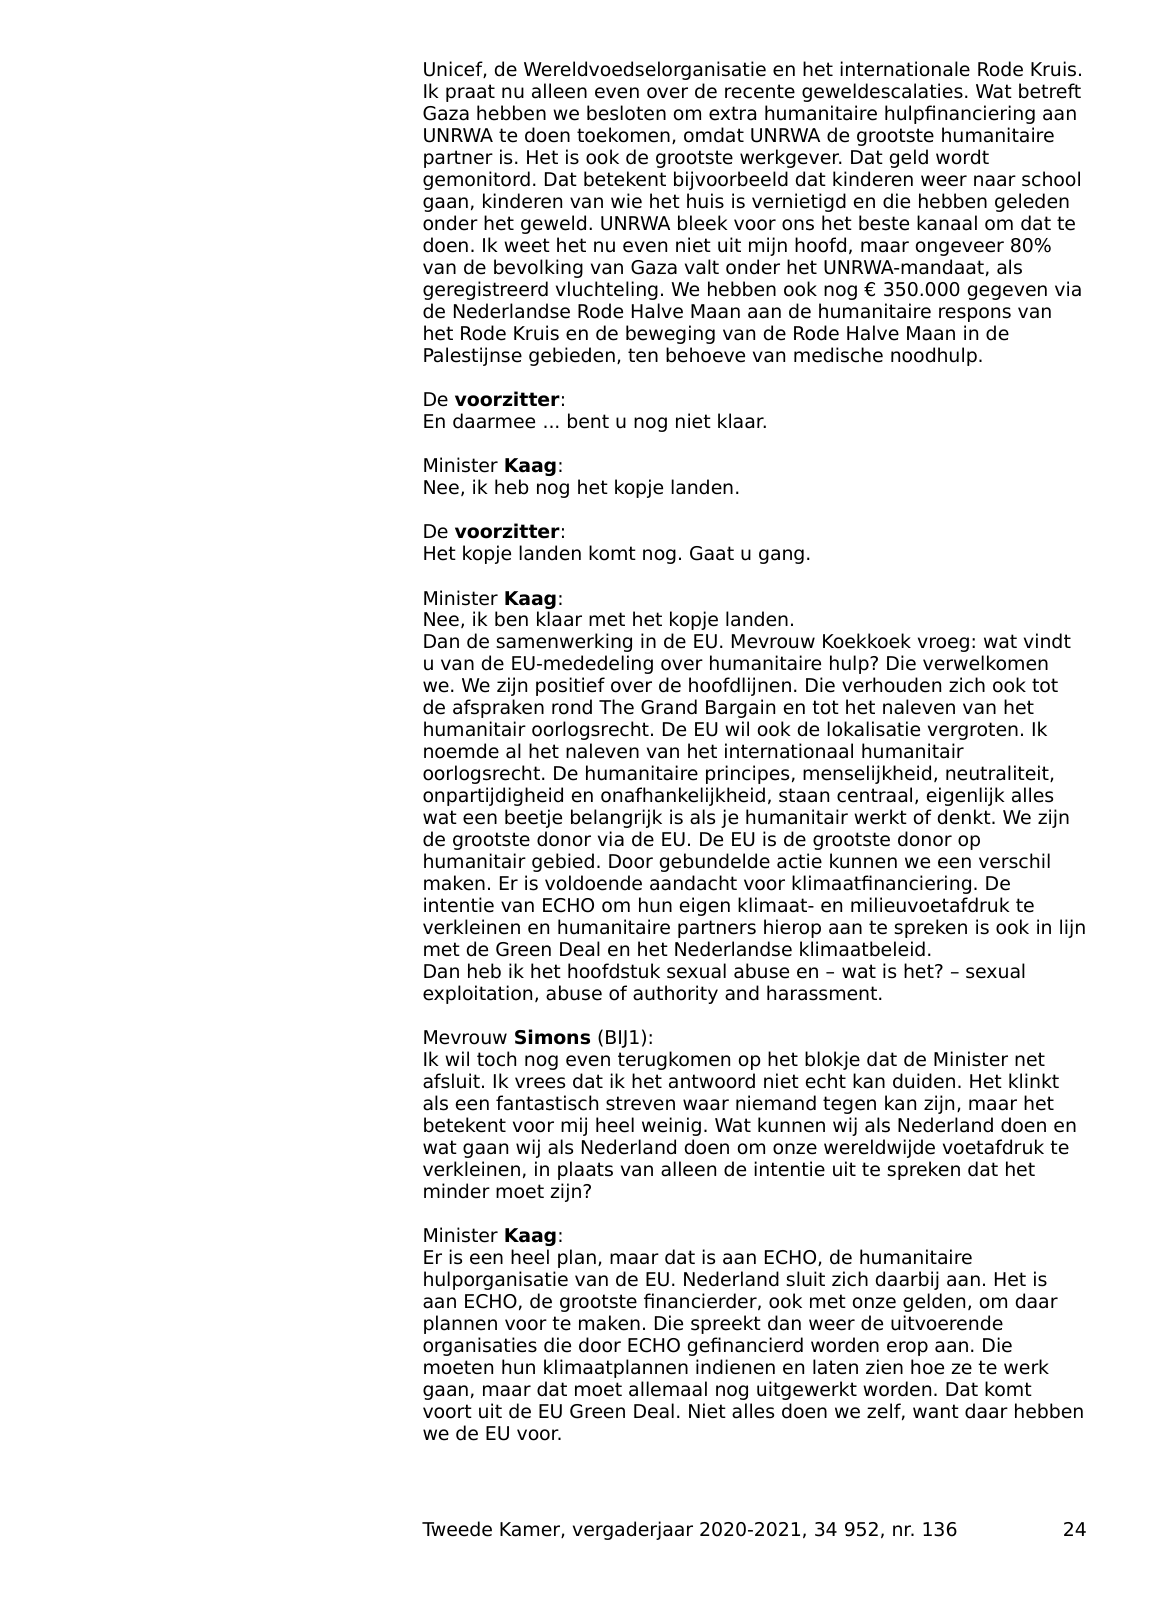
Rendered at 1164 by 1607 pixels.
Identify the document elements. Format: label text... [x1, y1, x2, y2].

text Het kopje landen komt nog. Gaat u gang. [422, 543, 1087, 565]
text En daarmee ... bent u nog niet klaar. [422, 411, 1087, 433]
text Mevrouw Simons (BIJ1): [422, 1027, 1087, 1049]
text Er is een heel plan, maar dat is aan ECHO, de humanitaire hulporganisatie van de EU. Nederland sluit zich daarbij aan. Het is aan ECHO, de grootste financierder, ook met onze gelden, om daar plannen voor te maken. Die spreekt dan weer de uitvoerende organisaties die door ECHO gefinancierd worden erop aan. Die moeten hun klimaatplannen indienen en laten zien hoe ze te werk gaan, maar dat moet allemaal nog uitgewerkt worden. Dat komt voort uit de EU Green Deal. Niet alles doen we zelf, want daar hebben we de EU voor. [422, 1247, 1087, 1445]
text Dan de samenwerking in de EU. Mevrouw Koekkoek vroeg: wat vindt u van de EU-mededeling over humanitaire hulp? Die verwelkomen we. We zijn positief over de hoofdlijnen. Die verhouden zich ook tot de afspraken rond The Grand Bargain en tot het naleven van het humanitair oorlogsrecht. De EU wil ook de lokalisatie vergroten. Ik noemde al het naleven van het internationaal humanitair oorlogsrecht. De humanitaire principes, menselijkheid, neutraliteit, onpartijdigheid en onafhankelijkheid, staan centraal, eigenlijk alles wat een beetje belangrijk is als je humanitair werkt of denkt. We zijn de grootste donor via de EU. De EU is de grootste donor op humanitair gebied. Door gebundelde actie kunnen we een verschil maken. Er is voldoende aandacht voor klimaatfinanciering. De intentie van ECHO om hun eigen klimaat- en milieuvoetafdruk te verkleinen en humanitaire partners hierop aan te spreken is ook in lijn met de Green Deal en het Nederlandse klimaatbeleid. [422, 631, 1087, 961]
text Ik wil toch nog even terugkomen op het blokje dat de Minister net afsluit. Ik vrees dat ik het antwoord niet echt kan duiden. Het klinkt als een fantastisch streven waar niemand tegen kan zijn, maar het betekent voor mij heel weinig. Wat kunnen wij als Nederland doen en wat gaan wij als Nederland doen om onze wereldwijde voetafdruk te verkleinen, in plaats van alleen de intentie uit te spreken dat het minder moet zijn? [422, 1049, 1087, 1203]
text Dan heb ik het hoofdstuk sexual abuse en – wat is het? – sexual exploitation, abuse of authority and harassment. [422, 961, 1087, 1005]
text Nee, ik ben klaar met het kopje landen. [422, 609, 1087, 631]
text Minister Kaag: [422, 587, 1087, 609]
text Minister Kaag: [422, 1225, 1087, 1247]
text Unicef, de Wereldvoedselorganisatie en het internationale Rode Kruis. Ik praat nu alleen even over de recente geweldescalaties. Wat betreft Gaza hebben we besloten om extra humanitaire hulpfinanciering aan UNRWA te doen toekomen, omdat UNRWA de grootste humanitaire partner is. Het is ook de grootste werkgever. Dat geld wordt gemonitord. Dat betekent bijvoorbeeld dat kinderen weer naar school gaan, kinderen van wie het huis is vernietigd en die hebben geleden onder het geweld. UNRWA bleek voor ons het beste kanaal om dat te doen. Ik weet het nu even niet uit mijn hoofd, maar ongeveer 80% van de bevolking van Gaza valt onder het UNRWA-mandaat, als geregistreerd vluchteling. We hebben ook nog € 350.000 gegeven via de Nederlandse Rode Halve Maan aan de humanitaire respons van het Rode Kruis en de beweging van de Rode Halve Maan in de Palestijnse gebieden, ten behoeve van medische noodhulp. [422, 59, 1087, 367]
text De voorzitter: [422, 521, 1087, 543]
text Minister Kaag: [422, 455, 1087, 477]
text De voorzitter: [422, 389, 1087, 411]
text Nee, ik heb nog het kopje landen. [422, 477, 1087, 499]
